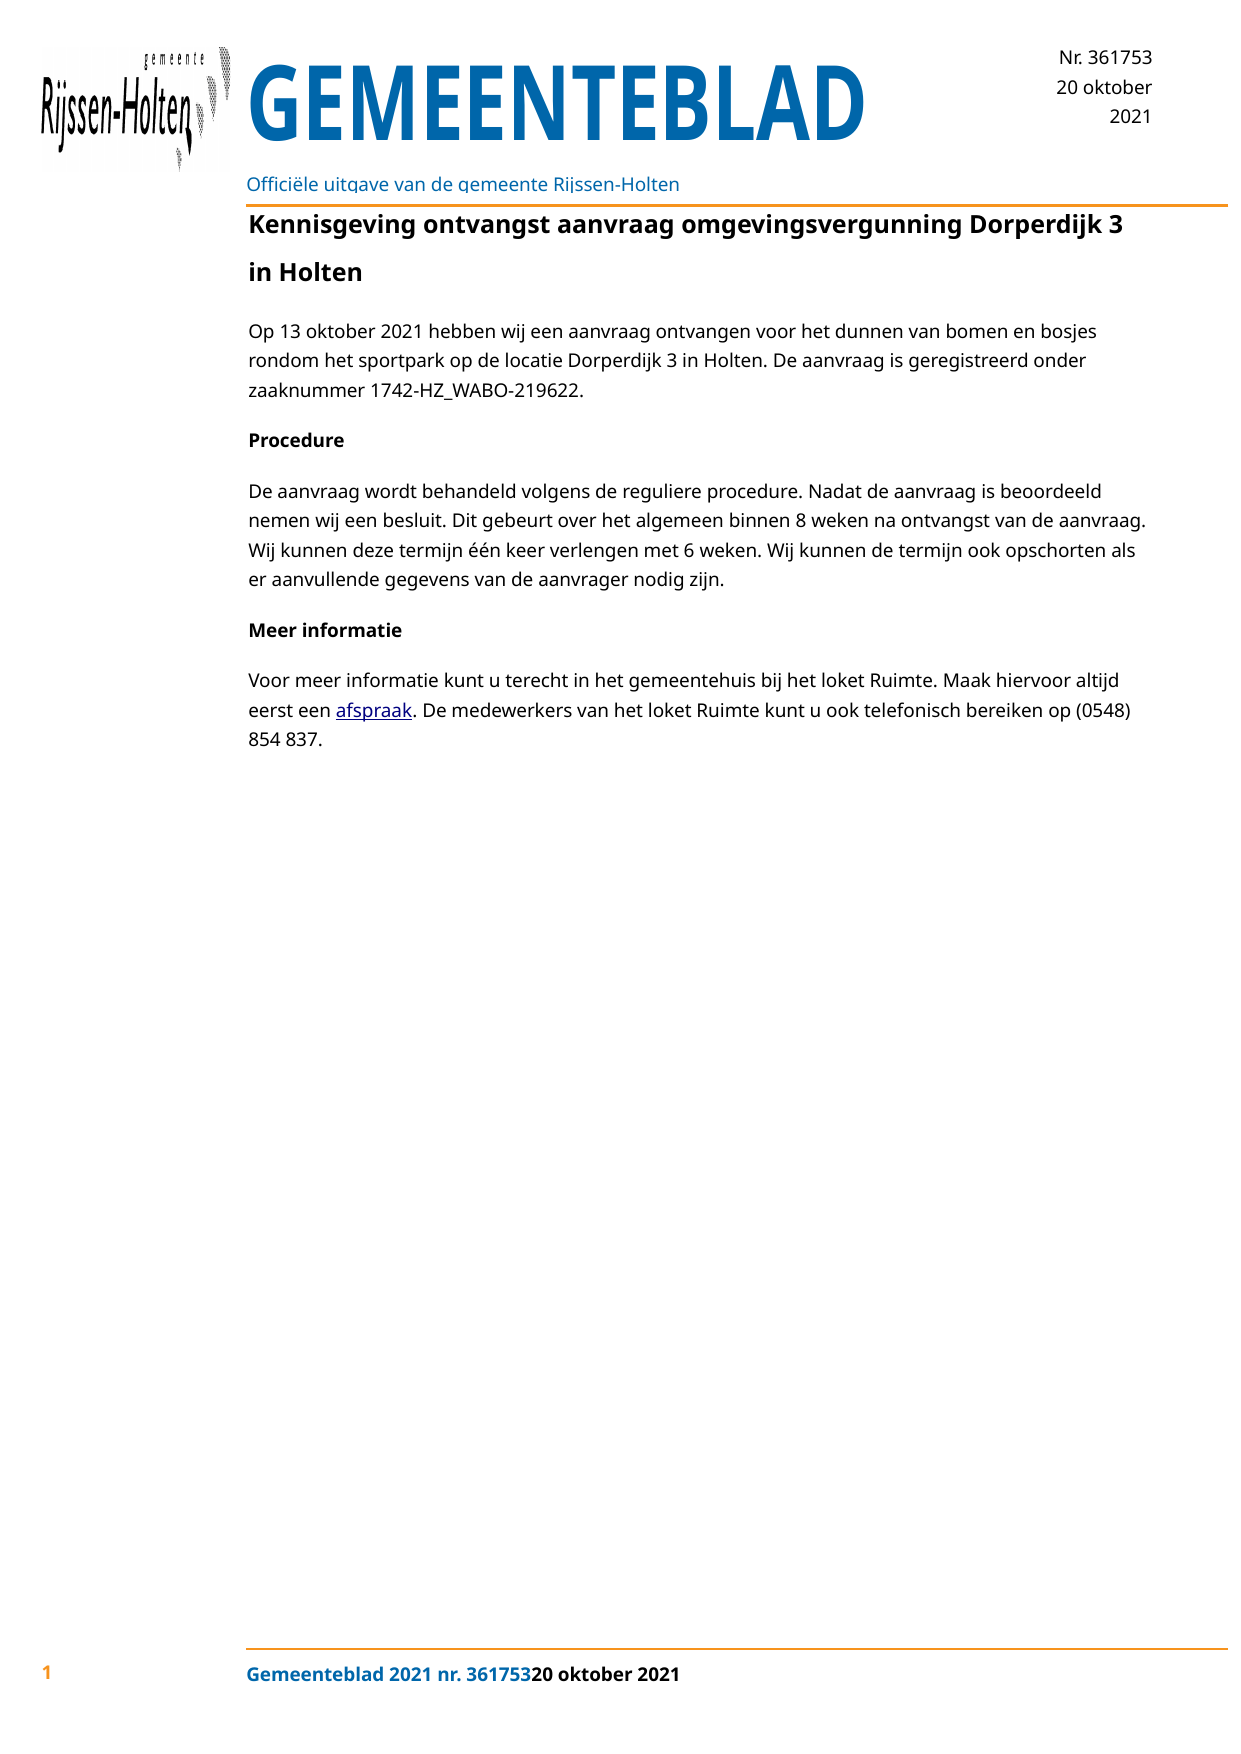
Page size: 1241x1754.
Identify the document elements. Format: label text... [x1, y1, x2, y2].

text Kennisgeving ontvangst aanvraag omgevingsvergunning Dorperdijk 3 in Holten [248, 207, 1152, 288]
text De aanvraag wordt behandeld volgens de reguliere procedure. Nadat de aanvraag is beoordeeld nemen wij een besluit. Dit gebeurt over het algemeen binnen 8 weken na ontvangst van de aanvraag. Wij kunnen deze termijn één keer verlengen met 6 weken. Wij kunnen de termijn ook opschorten als er aanvullende gegevens van de aanvrager nodig zijn. [248, 478, 1152, 592]
picture [41, 47, 231, 172]
text Op 13 oktober 2021 hebben wij een aanvraag ontvangen voor het dunnen van bomen en bosjes rondom het sportpark op de locatie Dorperdijk 3 in Holten. De aanvraag is geregistreerd onder zaaknummer 1742-HZ_WABO-219622. [248, 318, 1152, 403]
text Meer informatie [248, 617, 1152, 643]
text Voor meer informatie kunt u terecht in het gemeentehuis bij het loket Ruimte. Maak hiervoor altijd eerst een afspraak. De medewerkers van het loket Ruimte kunt u ook telefonisch bereiken op (0548) 854 837. [248, 667, 1152, 752]
text Procedure [248, 427, 1152, 453]
